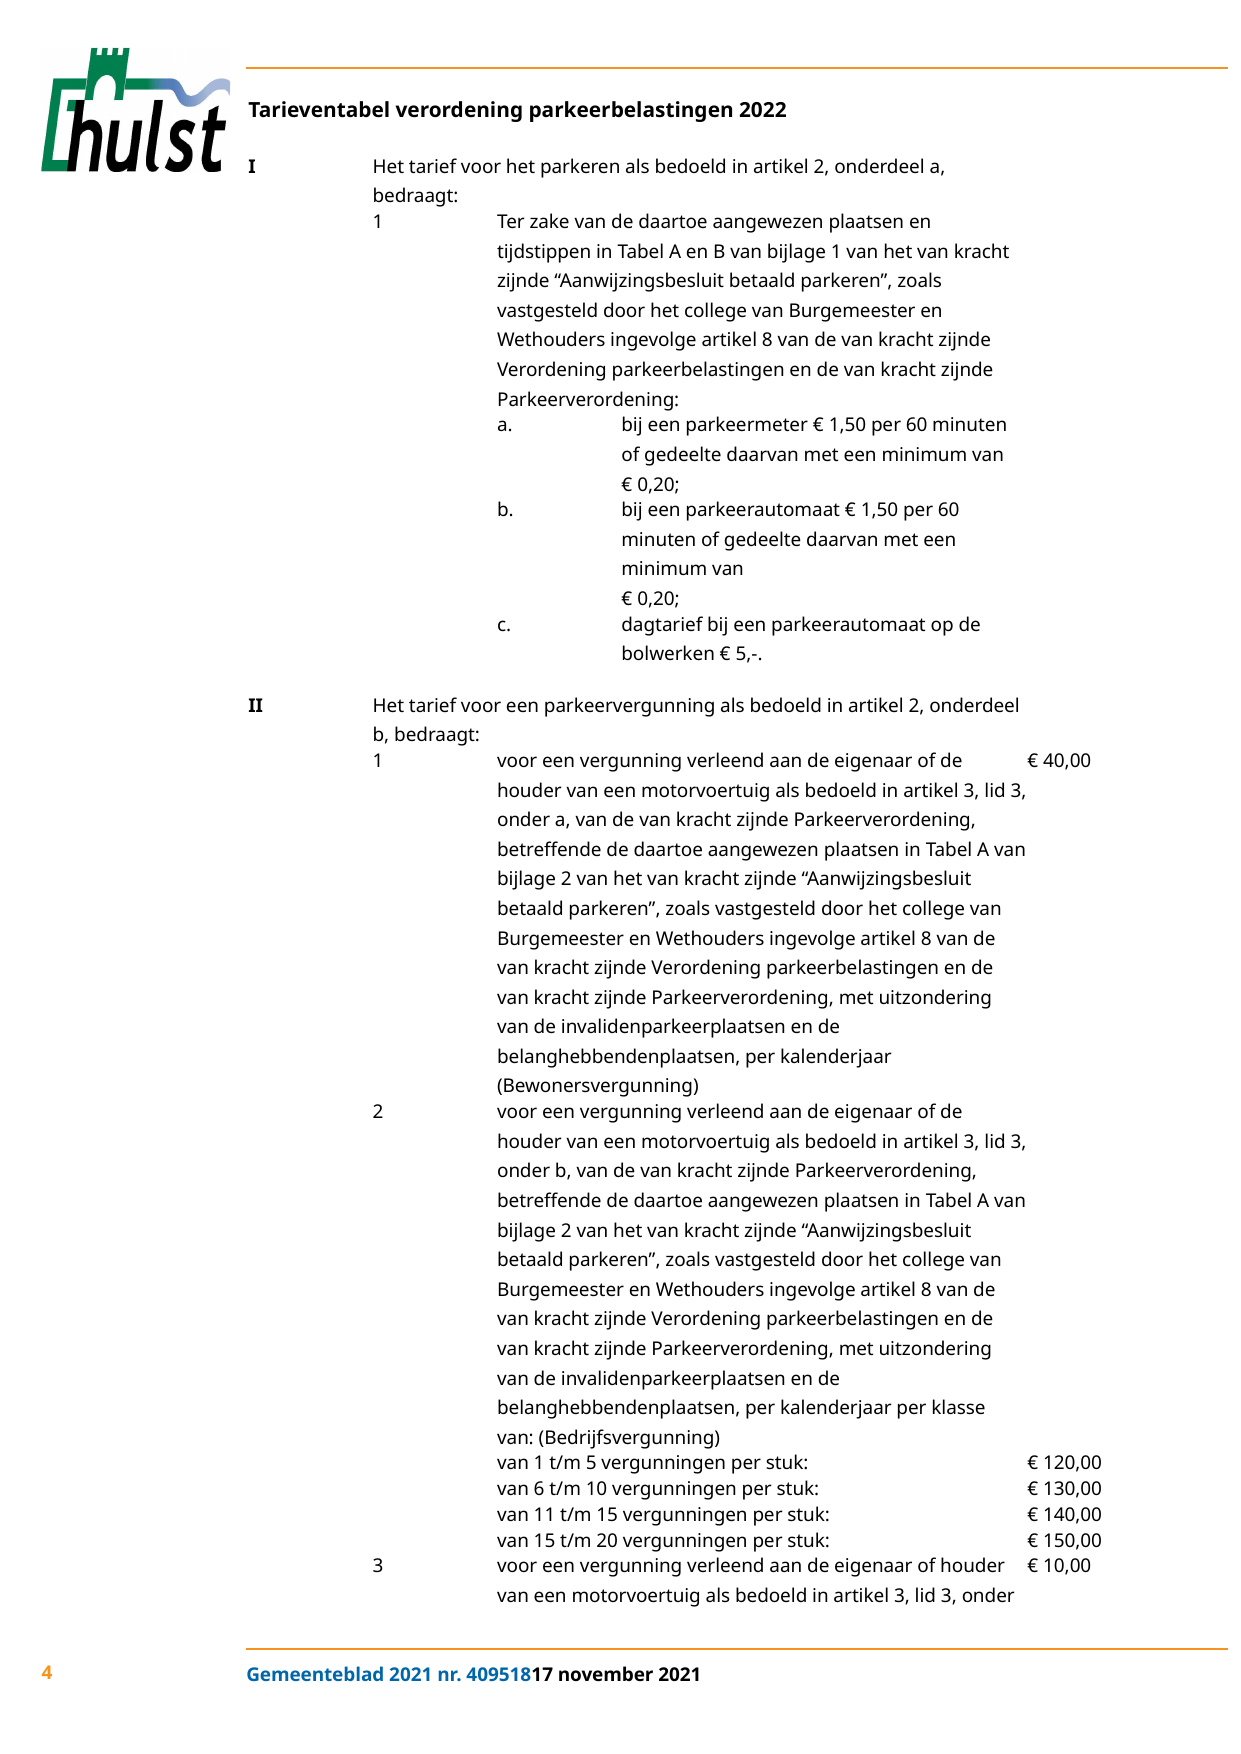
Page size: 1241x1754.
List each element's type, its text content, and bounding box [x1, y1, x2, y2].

table_cell [373, 1501, 497, 1527]
table_cell c. [497, 611, 621, 666]
table_cell 2 [373, 1099, 497, 1449]
table_cell [1027, 412, 1152, 496]
table_cell voor een vergunning verleend aan de eigenaar of de houder van een motorvoertuig als bedoeld in artikel 3, lid 3, onder a, van de van kracht zijnde Parkeerverordening, betreffende de daartoe aangewezen plaatsen in Tabel A van bijlage 2 van het van kracht zijnde “Aanwijzingsbesluit betaald parkeren”, zoals vastgesteld door het college van Burgemeester en Wethouders ingevolge artikel 8 van de van kracht zijnde Verordening parkeerbelastingen en de van kracht zijnde Parkeerverordening, met uitzondering van de invalidenparkeerplaatsen en de belanghebbendenplaatsen, per kalenderjaar (Bewonersvergunning) [497, 747, 1027, 1098]
table_cell [248, 208, 372, 412]
table_cell van 6 t/m 10 vergunningen per stuk: [497, 1475, 1027, 1501]
table_cell € 40,00 [1027, 747, 1152, 1098]
table_cell [1027, 692, 1152, 747]
table_cell [248, 1450, 372, 1475]
table_cell [1027, 496, 1152, 611]
table_cell van 1 t/m 5 vergunningen per stuk: [497, 1450, 1027, 1475]
table_cell bij een parkeerautomaat € 1,50 per 60 minuten of gedeelte daarvan met een minimum van € 0,20; [621, 496, 1027, 611]
table_cell [248, 747, 372, 1098]
picture [41, 47, 231, 172]
table_cell € 10,00 [1027, 1553, 1152, 1608]
table_cell [373, 611, 497, 666]
table_cell 3 [373, 1553, 497, 1608]
table_cell dagtarief bij een parkeerautomaat op de bolwerken € 5,-. [621, 611, 1027, 666]
table_cell 1 [373, 747, 497, 1098]
table_cell [248, 496, 372, 611]
table_cell [373, 1450, 497, 1475]
table_cell voor een vergunning verleend aan de eigenaar of houder van een motorvoertuig als bedoeld in artikel 3, lid 3, onder [497, 1553, 1027, 1608]
table_cell [248, 1099, 372, 1449]
table_cell Ter zake van de daartoe aangewezen plaatsen en tijdstippen in Tabel A en B van bijlage 1 van het van kracht zijnde “Aanwijzingsbesluit betaald parkeren”, zoals vastgesteld door het college van Burgemeester en Wethouders ingevolge artikel 8 van de van kracht zijnde Verordening parkeerbelastingen en de van kracht zijnde Parkeerverordening: [497, 208, 1027, 412]
table_cell [373, 496, 497, 611]
table_cell [248, 1475, 372, 1501]
table_cell € 150,00 [1027, 1527, 1152, 1552]
table_cell € 140,00 [1027, 1501, 1152, 1527]
table_cell voor een vergunning verleend aan de eigenaar of de houder van een motorvoertuig als bedoeld in artikel 3, lid 3, onder b, van de van kracht zijnde Parkeerverordening, betreffende de daartoe aangewezen plaatsen in Tabel A van bijlage 2 van het van kracht zijnde “Aanwijzingsbesluit betaald parkeren”, zoals vastgesteld door het college van Burgemeester en Wethouders ingevolge artikel 8 van de van kracht zijnde Verordening parkeerbelastingen en de van kracht zijnde Parkeerverordening, met uitzondering van de invalidenparkeerplaatsen en de belanghebbendenplaatsen, per kalenderjaar per klasse van: (Bedrijfsvergunning) [497, 1099, 1027, 1449]
table_cell [373, 1475, 497, 1501]
table_cell € 130,00 [1027, 1475, 1152, 1501]
text Tarieventabel verordening parkeerbelastingen 2022 [248, 95, 1152, 123]
table_cell [248, 1553, 372, 1608]
table_cell [248, 611, 372, 666]
table_cell Het tarief voor een parkeervergunning als bedoeld in artikel 2, onderdeel b, bedraagt: [373, 692, 1027, 747]
table_cell b. [497, 496, 621, 611]
table_cell [373, 412, 497, 496]
table_cell [248, 666, 1152, 692]
table_cell [1027, 1099, 1152, 1449]
table_cell [248, 412, 372, 496]
table_cell [248, 1501, 372, 1527]
table_cell van 11 t/m 15 vergunningen per stuk: [497, 1501, 1027, 1527]
table_cell [248, 1527, 372, 1552]
table_cell a. [497, 412, 621, 496]
table_header [1027, 153, 1152, 208]
table_cell bij een parkeermeter € 1,50 per 60 minuten of gedeelte daarvan met een minimum van € 0,20; [621, 412, 1027, 496]
table_cell 1 [373, 208, 497, 412]
table_cell II [248, 692, 372, 747]
table_header Het tarief voor het parkeren als bedoeld in artikel 2, onderdeel a, bedraagt: [373, 153, 1027, 208]
table_cell € 120,00 [1027, 1450, 1152, 1475]
table_cell [373, 1527, 497, 1552]
table_cell [1027, 611, 1152, 666]
table_cell van 15 t/m 20 vergunningen per stuk: [497, 1527, 1027, 1552]
table_cell [1027, 208, 1152, 412]
table_header I [248, 153, 372, 208]
